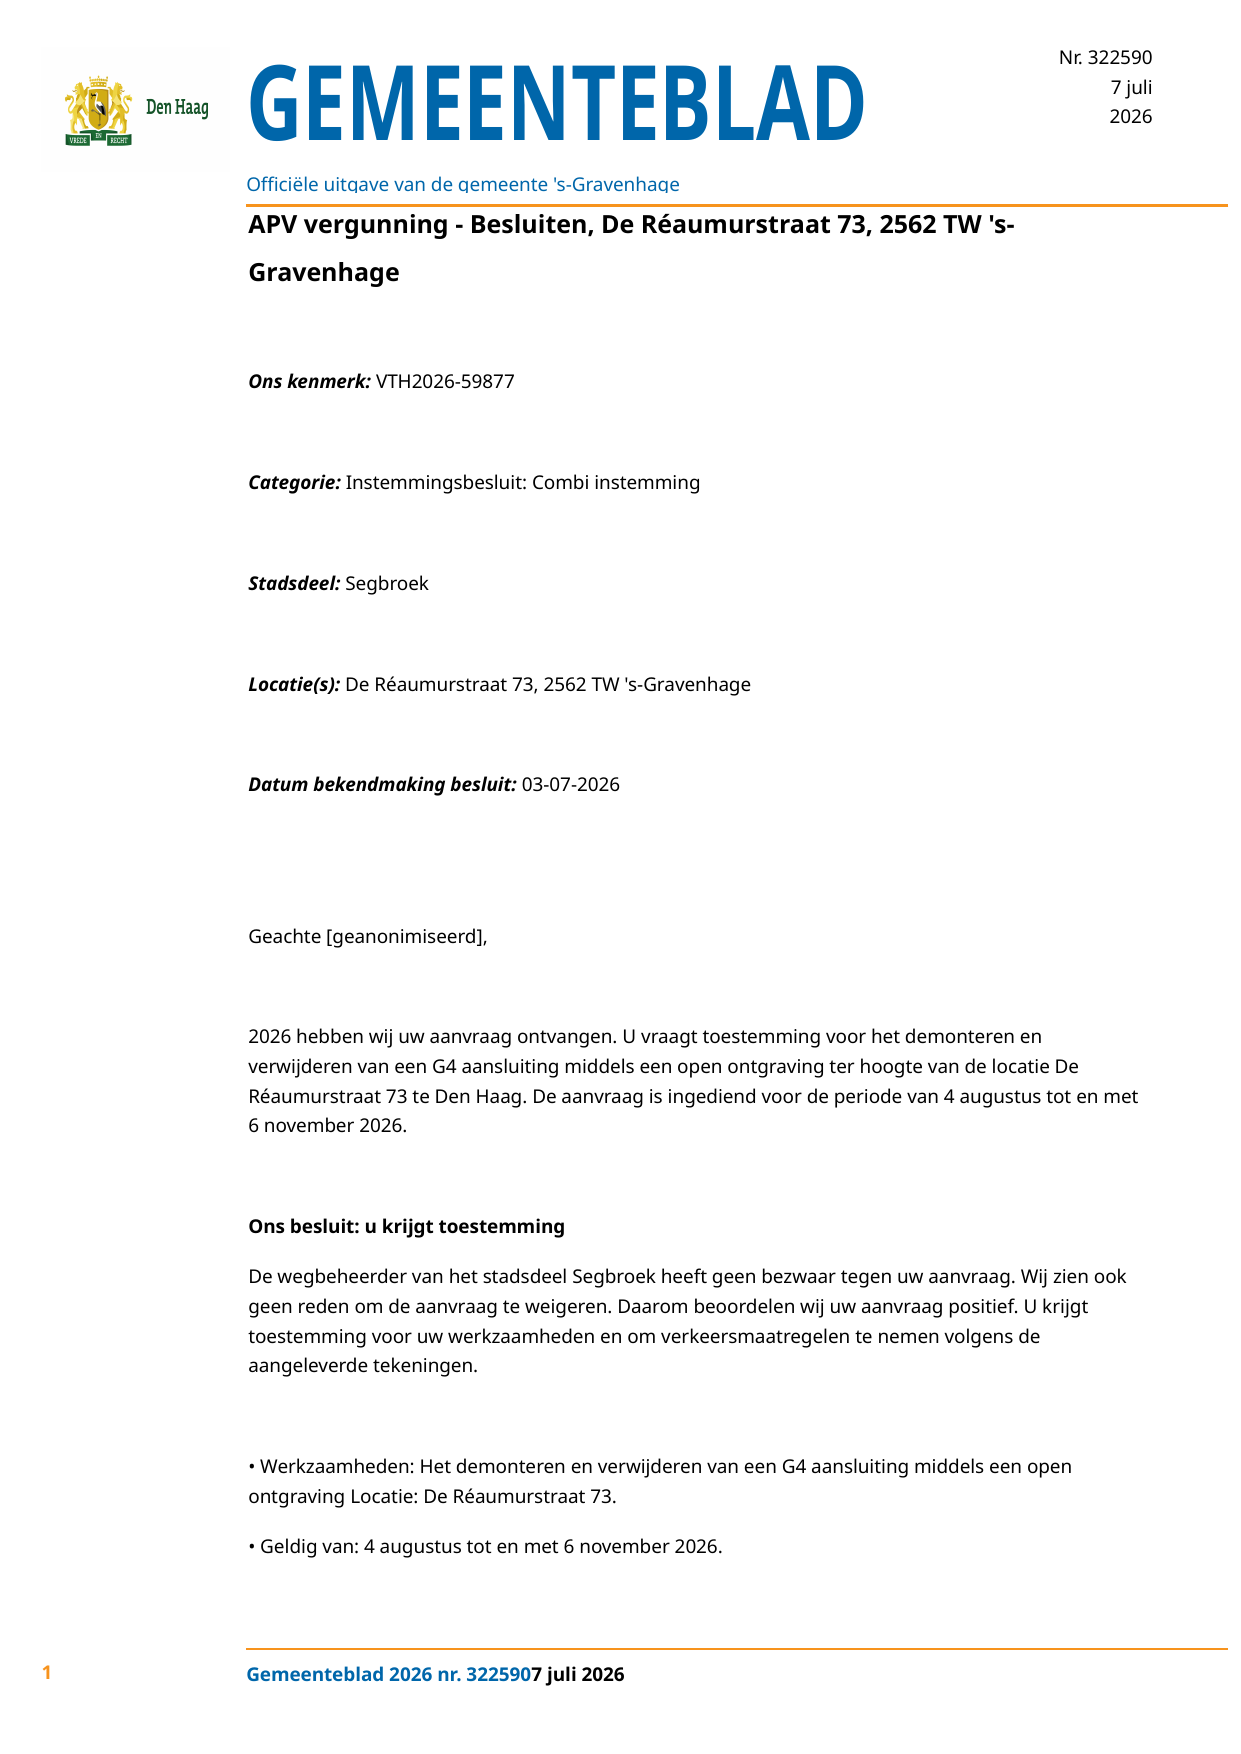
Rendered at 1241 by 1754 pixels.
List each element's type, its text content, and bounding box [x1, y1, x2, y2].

text De wegbeheerder van het stadsdeel Segbroek heeft geen bezwaar tegen uw aanvraag. Wij zien ook geen reden om de aanvraag te weigeren. Daarom beoordelen wij uw aanvraag positief. U krijgt toestemming voor uw werkzaamheden en om verkeersmaatregelen te nemen volgens de aangeleverde tekeningen. [248, 1264, 1152, 1378]
text Stadsdeel: Segbroek [248, 570, 1152, 596]
text Locatie(s): De Réaumurstraat 73, 2562 TW 's-Gravenhage [248, 671, 1152, 697]
text Datum bekendmaking besluit: 03-07-2026 [248, 772, 1152, 797]
text • Geldig van: 4 augustus tot en met 6 november 2026. [248, 1533, 1152, 1559]
text Geachte [geanonimiseerd], [248, 923, 1152, 949]
text 2026 hebben wij uw aanvraag ontvangen. U vraagt toestemming voor het demonteren en verwijderen van een G4 aansluiting middels een open ontgraving ter hoogte van de locatie De Réaumurstraat 73 te Den Haag. De aanvraag is ingediend voor de periode van 4 augustus tot en met 6 november 2026. [248, 1024, 1152, 1138]
text Ons kenmerk: VTH2026-59877 [248, 368, 1152, 394]
picture [41, 47, 231, 172]
text APV vergunning - Besluiten, De Réaumurstraat 73, 2562 TW 's-Gravenhage [248, 207, 1152, 288]
text Categorie: Instemmingsbesluit: Combi instemming [248, 469, 1152, 495]
text Ons besluit: u krijgt toestemming [248, 1213, 1152, 1239]
text • Werkzaamheden: Het demonteren en verwijderen van een G4 aansluiting middels een open ontgraving Locatie: De Réaumurstraat 73. [248, 1453, 1152, 1509]
